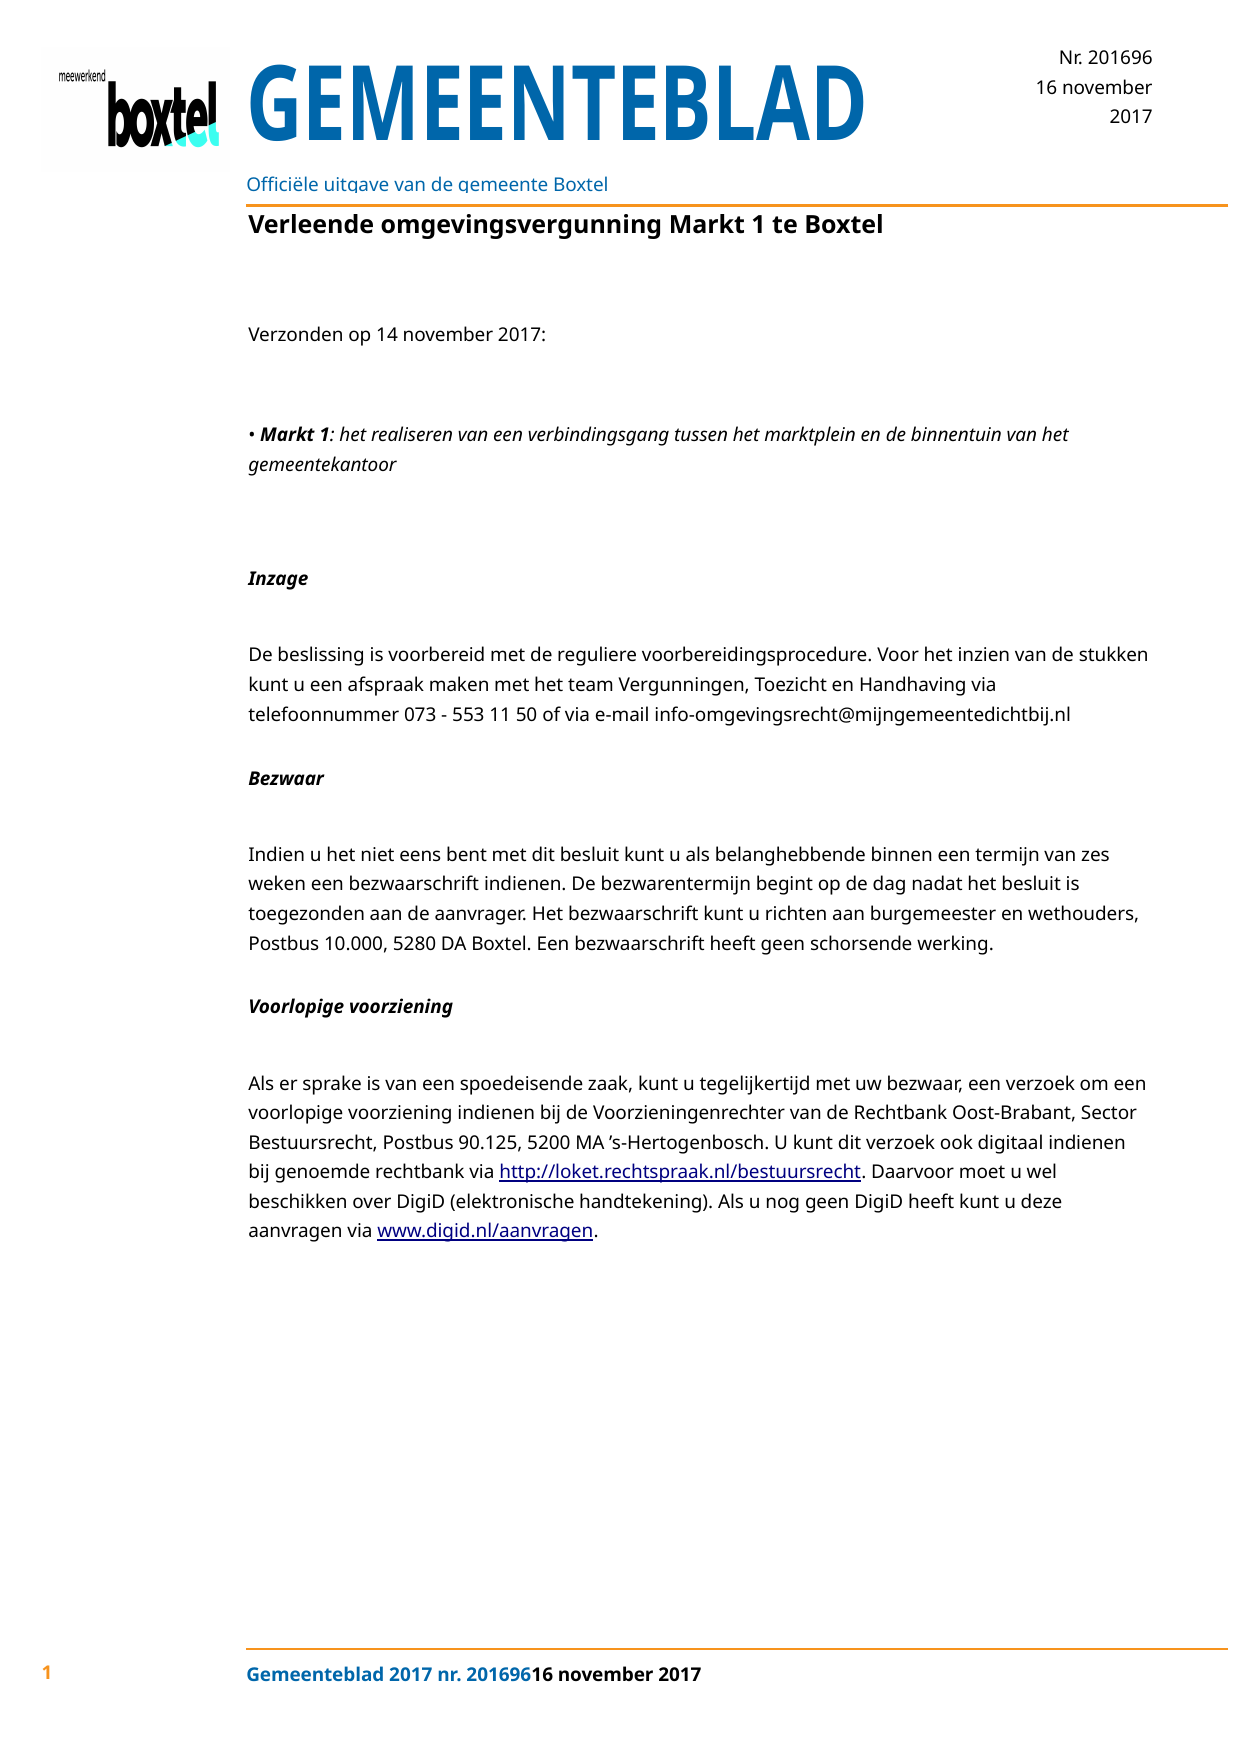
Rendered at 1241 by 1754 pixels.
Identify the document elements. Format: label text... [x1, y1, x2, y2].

text Verleende omgevingsvergunning Markt 1 te Boxtel [248, 207, 1152, 241]
text Als er sprake is van een spoedeisende zaak, kunt u tegelijkertijd met uw bezwaar, een verzoek om een voorlopige voorziening indienen bij de Voorzieningenrechter van de Rechtbank Oost-Brabant, Sector Bestuursrecht, Postbus 90.125, 5200 MA ’s-Hertogenbosch. U kunt dit verzoek ook digitaal indienen bij genoemde rechtbank via http://loket.rechtspraak.nl/bestuursrecht. Daarvoor moet u wel beschikken over DigiD (elektronische handtekening). Als u nog geen DigiD heeft kunt u deze aanvragen via www.digid.nl/aanvragen. [248, 1070, 1152, 1243]
text De beslissing is voorbereid met de reguliere voorbereidingsprocedure. Voor het inzien van de stukken kunt u een afspraak maken met het team Vergunningen, Toezicht en Handhaving via telefoonnummer 073 - 553 11 50 of via e-mail info-omgevingsrecht@mijngemeentedichtbij.nl [248, 642, 1152, 727]
text • Markt 1: het realiseren van een verbindingsgang tussen het marktplein en de binnentuin van het gemeentekantoor [248, 422, 1152, 477]
text Bezwaar [248, 765, 1152, 791]
text Verzonden op 14 november 2017: [248, 321, 1152, 346]
text Voorlopige voorziening [248, 994, 1152, 1019]
text Indien u het niet eens bent met dit besluit kunt u als belanghebbende binnen een termijn van zes weken een bezwaarschrift indienen. De bezwarentermijn begint op de dag nadat het besluit is toegezonden aan de aanvrager. Het bezwaarschrift kunt u richten aan burgemeester en wethouders, Postbus 10.000, 5280 DA Boxtel. Een bezwaarschrift heeft geen schorsende werking. [248, 841, 1152, 955]
picture [41, 47, 231, 172]
text Inzage [248, 566, 1152, 591]
